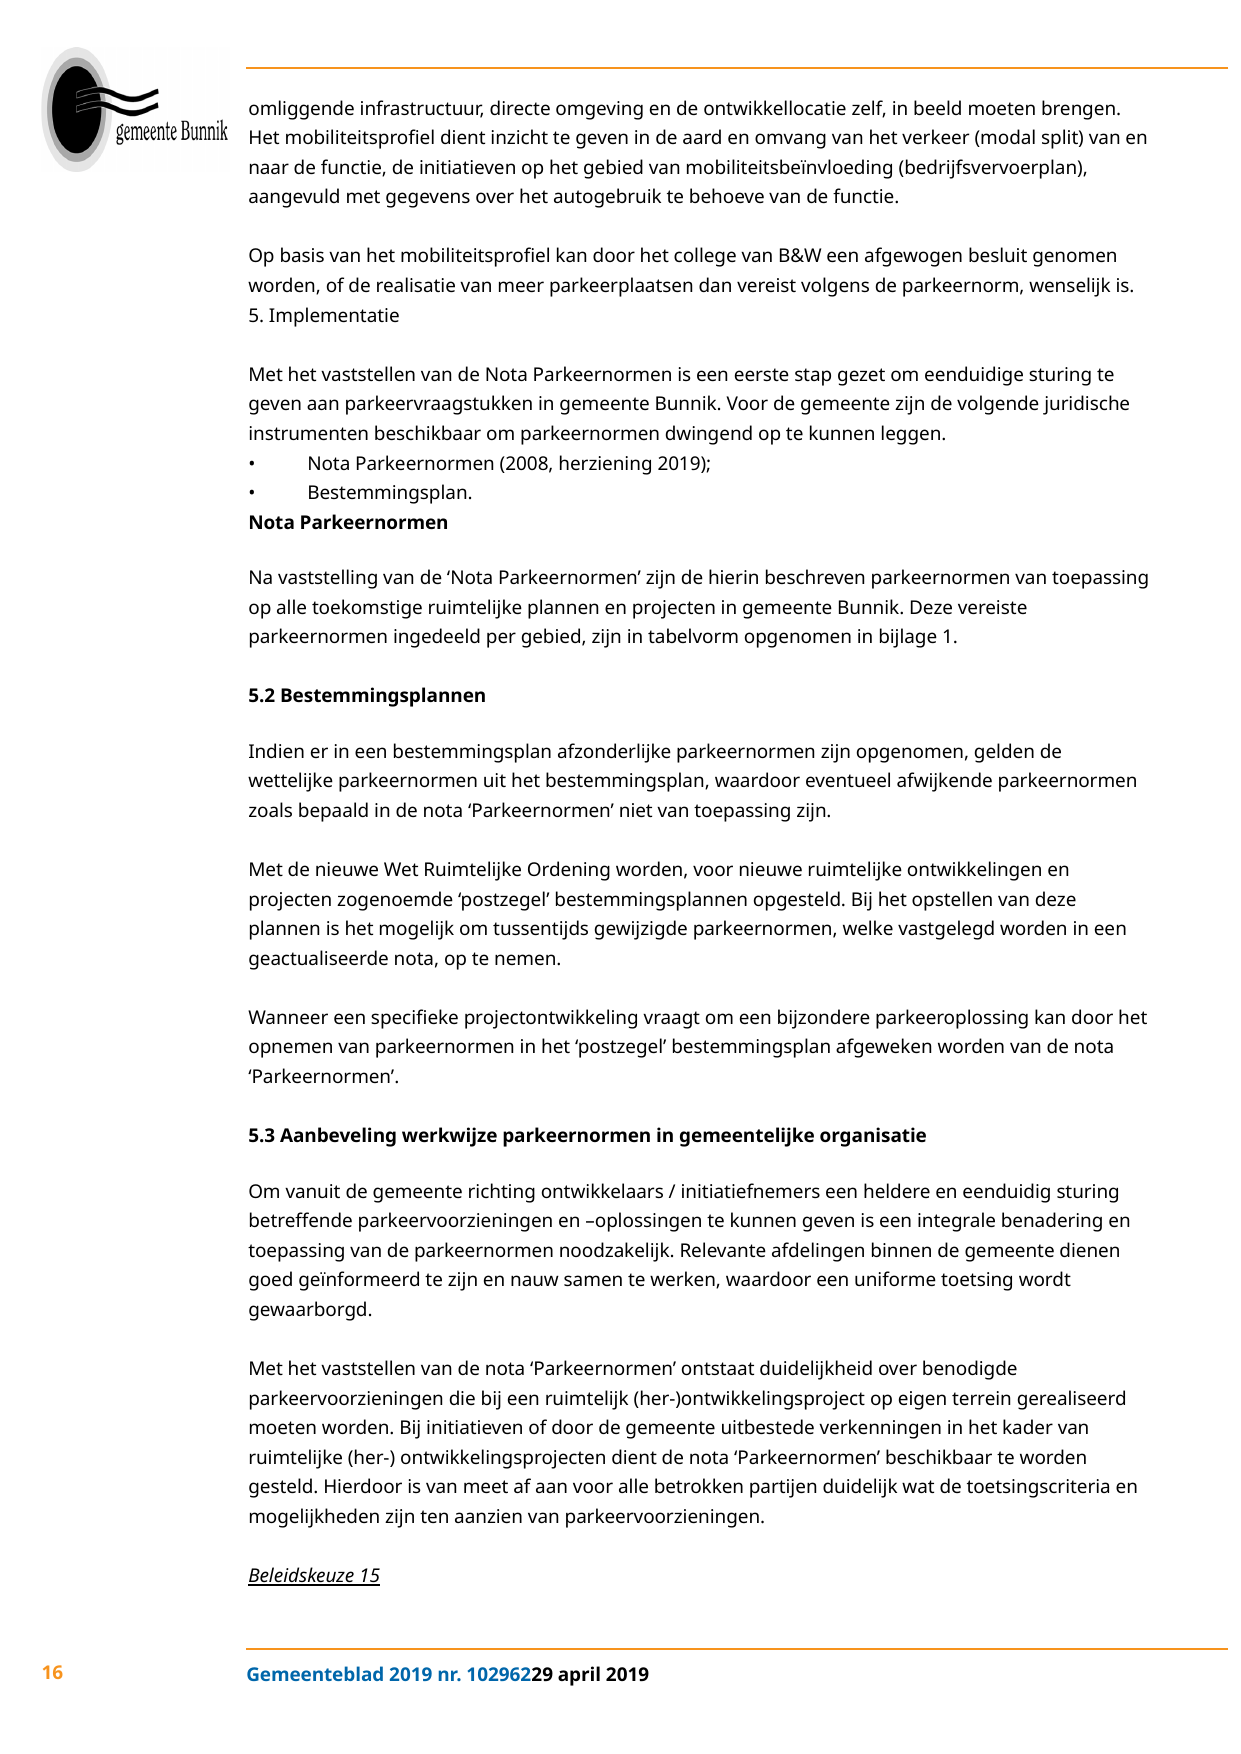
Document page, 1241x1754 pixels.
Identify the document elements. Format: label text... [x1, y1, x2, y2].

text Op basis van het mobiliteitsprofiel kan door het college van B&W een afgewogen besluit genomen worden, of de realisatie van meer parkeerplaatsen dan vereist volgens de parkeernorm, wenselijk is. [248, 243, 1152, 298]
text Om vanuit de gemeente richting ontwikkelaars / initiatiefnemers een heldere en eenduidig sturing betreffende parkeervoorzieningen en –oplossingen te kunnen geven is een integrale benadering en toepassing van de parkeernormen noodzakelijk. Relevante afdelingen binnen de gemeente dienen goed geïnformeerd te zijn en nauw samen te werken, waardoor een uniforme toetsing wordt gewaarborgd. [248, 1178, 1152, 1322]
text Wanneer een specifieke projectontwikkeling vraagt om een bijzondere parkeeroplossing kan door het opnemen van parkeernormen in het ‘postzegel’ bestemmingsplan afgeweken worden van de nota ‘Parkeernormen’. [248, 1004, 1152, 1089]
text Beleidskeuze 15 [248, 1562, 1152, 1588]
text Met de nieuwe Wet Ruimtelijke Ordening worden, voor nieuwe ruimtelijke ontwikkelingen en projecten zogenoemde ‘postzegel’ bestemmingsplannen opgesteld. Bij het opstellen van deze plannen is het mogelijk om tussentijds gewijzigde parkeernormen, welke vastgelegd worden in een geactualiseerde nota, op te nemen. [248, 856, 1152, 971]
text 5.3 Aanbeveling werkwijze parkeernormen in gemeentelijke organisatie [248, 1122, 1152, 1148]
text Indien er in een bestemmingsplan afzonderlijke parkeernormen zijn opgenomen, gelden de wettelijke parkeernormen uit het bestemmingsplan, waardoor eventueel afwijkende parkeernormen zoals bepaald in de nota ‘Parkeernormen’ niet van toepassing zijn. [248, 738, 1152, 823]
text 5. Implementatie [248, 302, 1152, 328]
text Met het vaststellen van de Nota Parkeernormen is een eerste stap gezet om eenduidige sturing te geven aan parkeervraagstukken in gemeente Bunnik. Voor de gemeente zijn de volgende juridische instrumenten beschikbaar om parkeernormen dwingend op te kunnen leggen. [248, 361, 1152, 446]
list Bestemmingsplan. [248, 479, 1152, 505]
text Nota Parkeernormen [248, 509, 1152, 535]
text omliggende infrastructuur, directe omgeving en de ontwikkellocatie zelf, in beeld moeten brengen. Het mobiliteitsprofiel dient inzicht te geven in de aard en omvang van het verkeer (modal split) van en naar de functie, de initiatieven op het gebied van mobiliteitsbeïnvloeding (bedrijfsvervoerplan), aangevuld met gegevens over het autogebruik te behoeve van de functie. [248, 95, 1152, 209]
picture [41, 47, 231, 172]
text 5.2 Bestemmingsplannen [248, 683, 1152, 708]
text Na vaststelling van de ‘Nota Parkeernormen’ zijn de hierin beschreven parkeernormen van toepassing op alle toekomstige ruimtelijke plannen en projecten in gemeente Bunnik. Deze vereiste parkeernormen ingedeeld per gebied, zijn in tabelvorm opgenomen in bijlage 1. [248, 564, 1152, 649]
list Nota Parkeernormen (2008, herziening 2019); [248, 450, 1152, 476]
text Met het vaststellen van de nota ‘Parkeernormen’ ontstaat duidelijkheid over benodigde parkeervoorzieningen die bij een ruimtelijk (her-)ontwikkelingsproject op eigen terrein gerealiseerd moeten worden. Bij initiatieven of door de gemeente uitbestede verkenningen in het kader van ruimtelijke (her-) ontwikkelingsprojecten dient de nota ‘Parkeernormen’ beschikbaar te worden gesteld. Hierdoor is van meet af aan voor alle betrokken partijen duidelijk wat de toetsingscriteria en mogelijkheden zijn ten aanzien van parkeervoorzieningen. [248, 1355, 1152, 1529]
